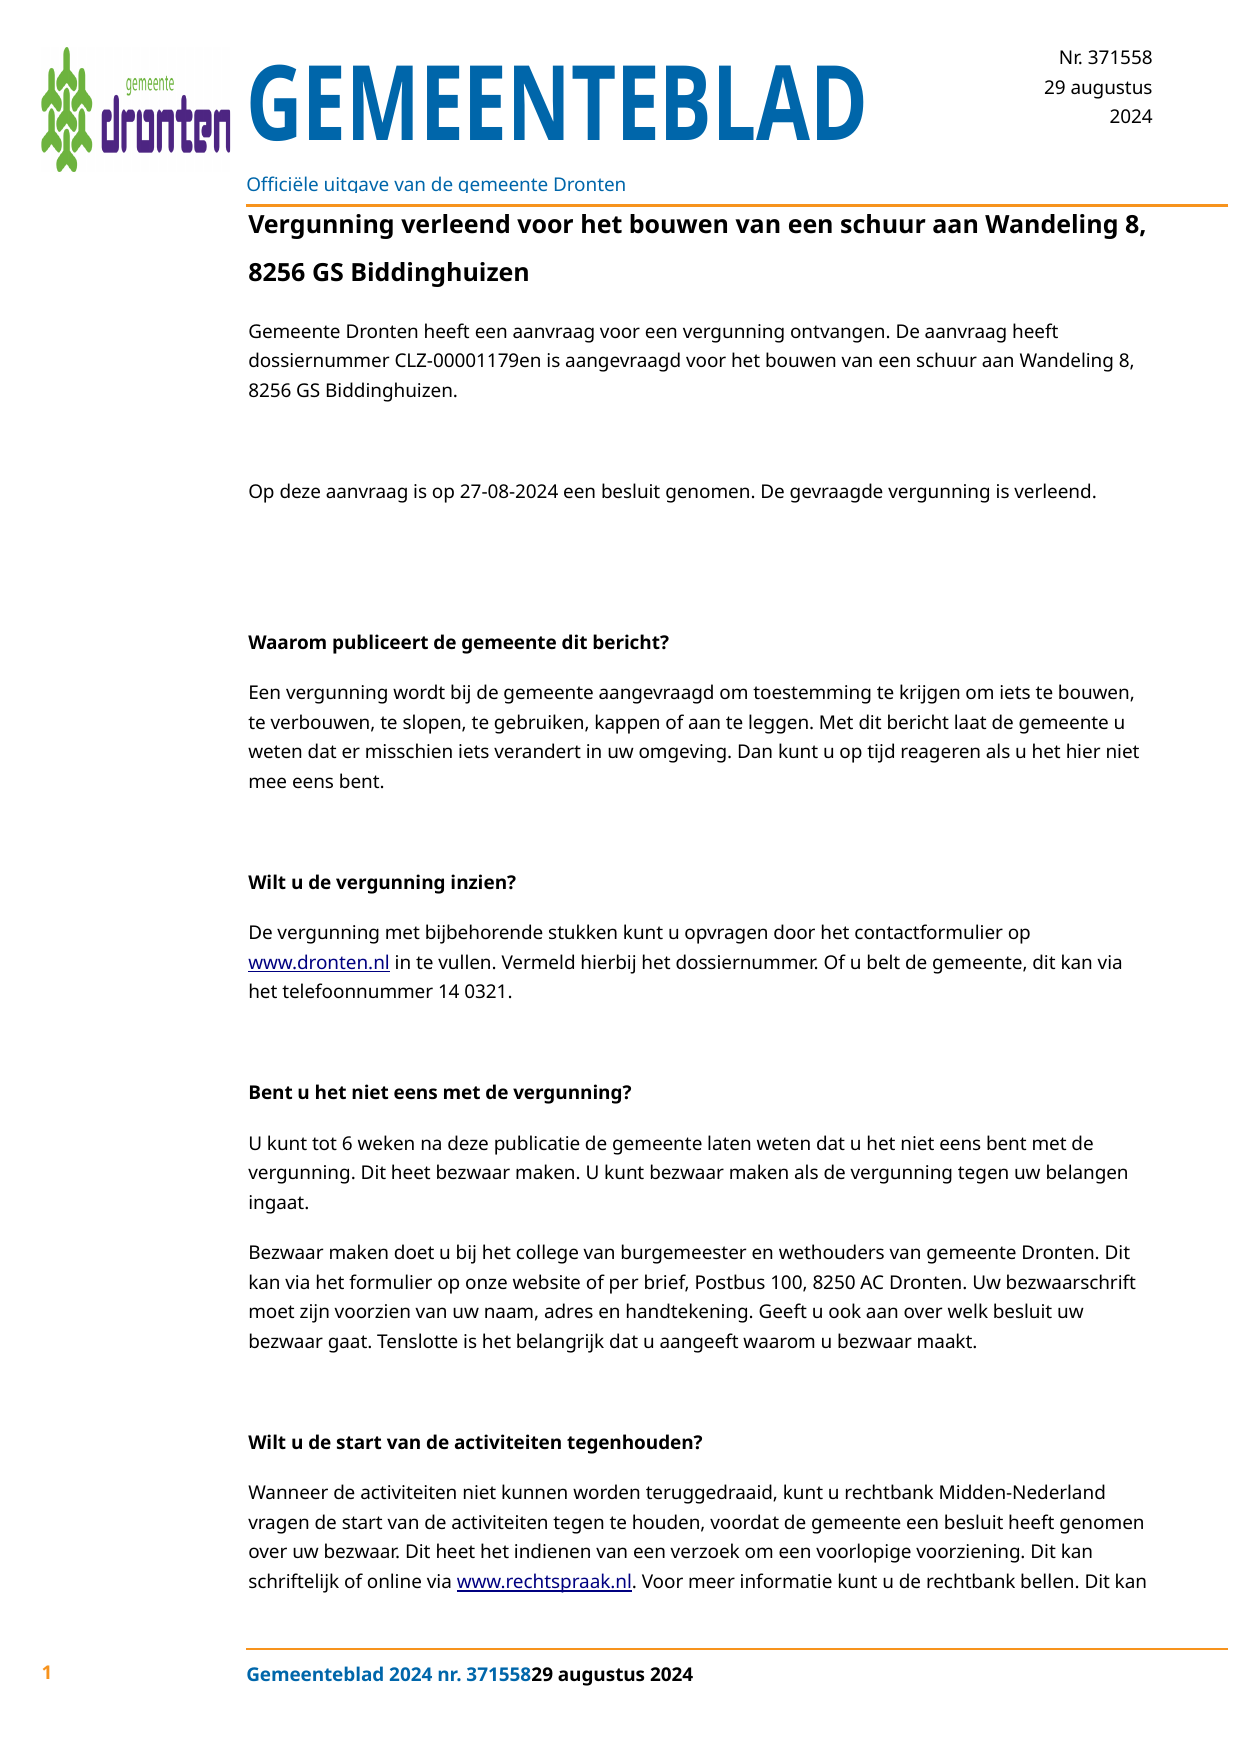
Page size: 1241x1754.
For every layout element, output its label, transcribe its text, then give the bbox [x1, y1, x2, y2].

text Vergunning verleend voor het bouwen van een schuur aan Wandeling 8, 8256 GS Biddinghuizen [248, 207, 1152, 288]
text Waarom publiceert de gemeente dit bericht? [248, 629, 1152, 655]
text Bezwaar maken doet u bij het college van burgemeester en wethouders van gemeente Dronten. Dit kan via het formulier op onze website of per brief, Postbus 100, 8250 AC Dronten. Uw bezwaarschrift moet zijn voorzien van uw naam, adres en handtekening. Geeft u ook aan over welk besluit uw bezwaar gaat. Tenslotte is het belangrijk dat u aangeeft waarom u bezwaar maakt. [248, 1239, 1152, 1354]
text De vergunning met bijbehorende stukken kunt u opvragen door het contactformulier op www.dronten.nl in te vullen. Vermeld hierbij het dossiernummer. Of u belt de gemeente, dit kan via het telefoonnummer 14 0321. [248, 919, 1152, 1004]
text Wilt u de vergunning inzien? [248, 869, 1152, 895]
text Bent u het niet eens met de vergunning? [248, 1079, 1152, 1105]
picture [41, 47, 231, 172]
text Wanneer de activiteiten niet kunnen worden teruggedraaid, kunt u rechtbank Midden-Nederland vragen de start van de activiteiten tegen te houden, voordat de gemeente een besluit heeft genomen over uw bezwaar. Dit heet het indienen van een verzoek om een voorlopige voorziening. Dit kan schriftelijk of online via www.rechtspraak.nl. Voor meer informatie kunt u de rechtbank bellen. Dit kan [248, 1479, 1152, 1594]
text Gemeente Dronten heeft een aanvraag voor een vergunning ontvangen. De aanvraag heeft dossiernummer CLZ-00001179en is aangevraagd voor het bouwen van een schuur aan Wandeling 8, 8256 GS Biddinghuizen. [248, 318, 1152, 403]
text U kunt tot 6 weken na deze publicatie de gemeente laten weten dat u het niet eens bent met de vergunning. Dit heet bezwaar maken. U kunt bezwaar maken als de vergunning tegen uw belangen ingaat. [248, 1130, 1152, 1215]
text Wilt u de start van de activiteiten tegenhouden? [248, 1429, 1152, 1455]
text Op deze aanvraag is op 27-08-2024 een besluit genomen. De gevraagde vergunning is verleend. [248, 478, 1152, 504]
text Een vergunning wordt bij de gemeente aangevraagd om toestemming te krijgen om iets te bouwen, te verbouwen, te slopen, te gebruiken, kappen of aan te leggen. Met dit bericht laat de gemeente u weten dat er misschien iets verandert in uw omgeving. Dan kunt u op tijd reageren als u het hier niet mee eens bent. [248, 679, 1152, 794]
